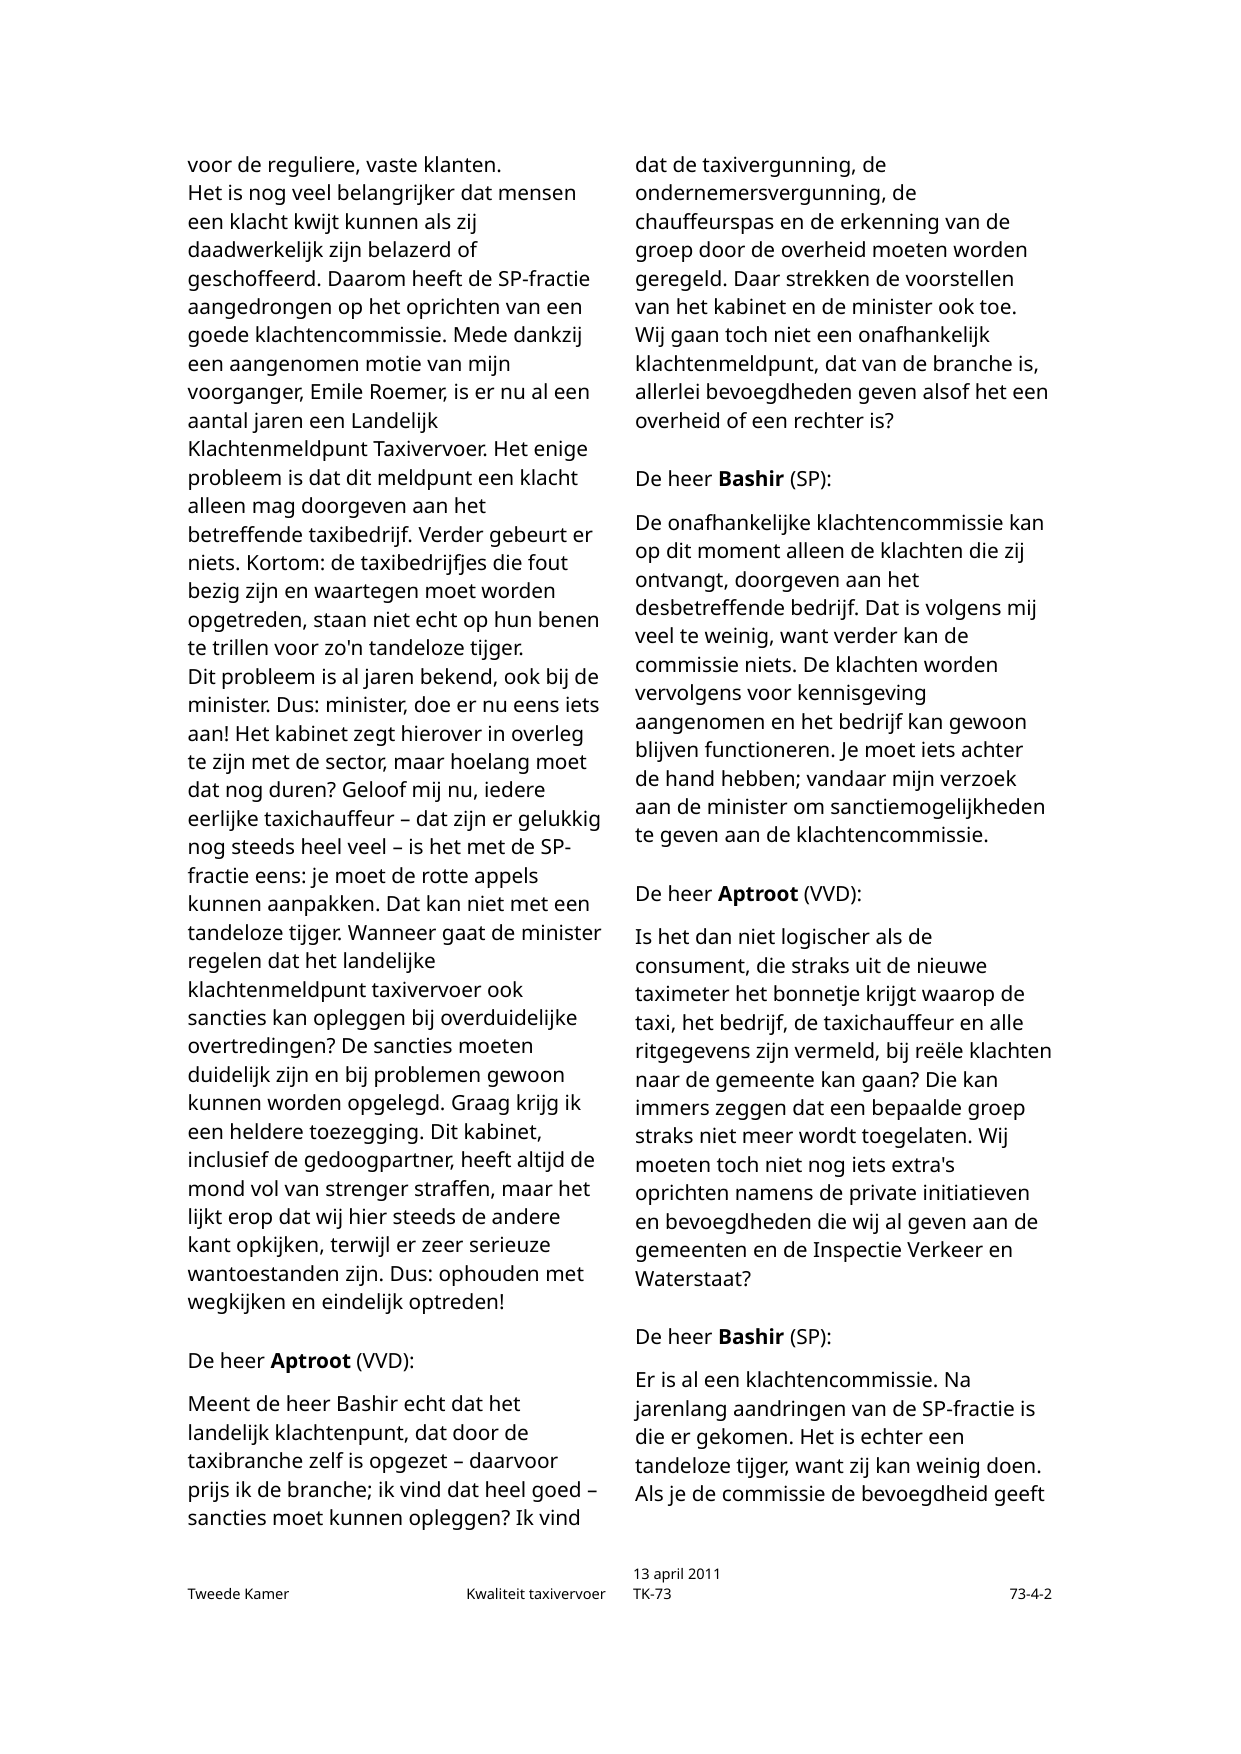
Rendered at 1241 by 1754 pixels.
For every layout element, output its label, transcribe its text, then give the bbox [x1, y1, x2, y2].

text Is het dan niet logischer als de consument, die straks uit de nieuwe taximeter het bonnetje krijgt waarop de taxi, het bedrijf, de taxichauffeur en alle ritgegevens zijn vermeld, bij reële klachten naar de gemeente kan gaan? Die kan immers zeggen dat een bepaalde groep straks niet meer wordt toegelaten. Wij moeten toch niet nog iets extra's oprichten namens de private initiatieven en bevoegdheden die wij al geven aan de gemeenten en de Inspectie Verkeer en Waterstaat? [635, 922, 1053, 1292]
text De heer Bashir (SP): [635, 1322, 1053, 1351]
text De onafhankelijke klachtencommissie kan op dit moment alleen de klachten die zij ontvangt, doorgeven aan het desbetreffende bedrijf. Dat is volgens mij veel te weinig, want verder kan de commissie niets. De klachten worden vervolgens voor kennisgeving aangenomen en het bedrijf kan gewoon blijven functioneren. Je moet iets achter de hand hebben; vandaar mijn verzoek aan de minister om sanctiemogelijkheden te geven aan de klachtencommissie. [635, 508, 1053, 849]
text De heer Aptroot (VVD): [635, 879, 1053, 907]
text De heer Aptroot (VVD): [187, 1346, 605, 1374]
text voor de reguliere, vaste klanten. [187, 150, 605, 178]
text De heer Bashir (SP): [635, 464, 1053, 493]
text Het is nog veel belangrijker dat mensen een klacht kwijt kunnen als zij daadwerkelijk zijn belazerd of geschoffeerd. Daarom heeft de SP-fractie aangedrongen op het oprichten van een goede klachtencommissie. Mede dankzij een aangenomen motie van mijn voorganger, Emile Roemer, is er nu al een aantal jaren een Landelijk Klachtenmeldpunt Taxivervoer. Het enige probleem is dat dit meldpunt een klacht alleen mag doorgeven aan het betreffende taxibedrijf. Verder gebeurt er niets. Kortom: de taxibedrijfjes die fout bezig zijn en waartegen moet worden opgetreden, staan niet echt op hun benen te trillen voor zo'n tandeloze tijger. [187, 178, 605, 662]
text Er is al een klachtencommissie. Na jarenlang aandringen van de SP-fractie is die er gekomen. Het is echter een tandeloze tijger, want zij kan weinig doen. Als je de commissie de bevoegdheid geeft [635, 1366, 1053, 1508]
text Dit probleem is al jaren bekend, ook bij de minister. Dus: minister, doe er nu eens iets aan! Het kabinet zegt hierover in overleg te zijn met de sector, maar hoelang moet dat nog duren? Geloof mij nu, iedere eerlijke taxichauffeur – dat zijn er gelukkig nog steeds heel veel – is het met de SP-fractie eens: je moet de rotte appels kunnen aanpakken. Dat kan niet met een tandeloze tijger. Wanneer gaat de minister regelen dat het landelijke klachtenmeldpunt taxivervoer ook sancties kan opleggen bij overduidelijke overtredingen? De sancties moeten duidelijk zijn en bij problemen gewoon kunnen worden opgelegd. Graag krijg ik een heldere toezegging. Dit kabinet, inclusief de gedoogpartner, heeft altijd de mond vol van strenger straffen, maar het lijkt erop dat wij hier steeds de andere kant opkijken, terwijl er zeer serieuze wantoestanden zijn. Dus: ophouden met wegkijken en eindelijk optreden! [187, 662, 605, 1316]
text dat de taxivergunning, de ondernemersvergunning, de chauffeurspas en de erkenning van de groep door de overheid moeten worden geregeld. Daar strekken de voorstellen van het kabinet en de minister ook toe. Wij gaan toch niet een onafhankelijk klachtenmeldpunt, dat van de branche is, allerlei bevoegdheden geven alsof het een overheid of een rechter is? [635, 150, 1053, 434]
text Meent de heer Bashir echt dat het landelijk klachtenpunt, dat door de taxibranche zelf is opgezet – daarvoor prijs ik de branche; ik vind dat heel goed – sancties moet kunnen opleggen? Ik vind [187, 1389, 605, 1532]
